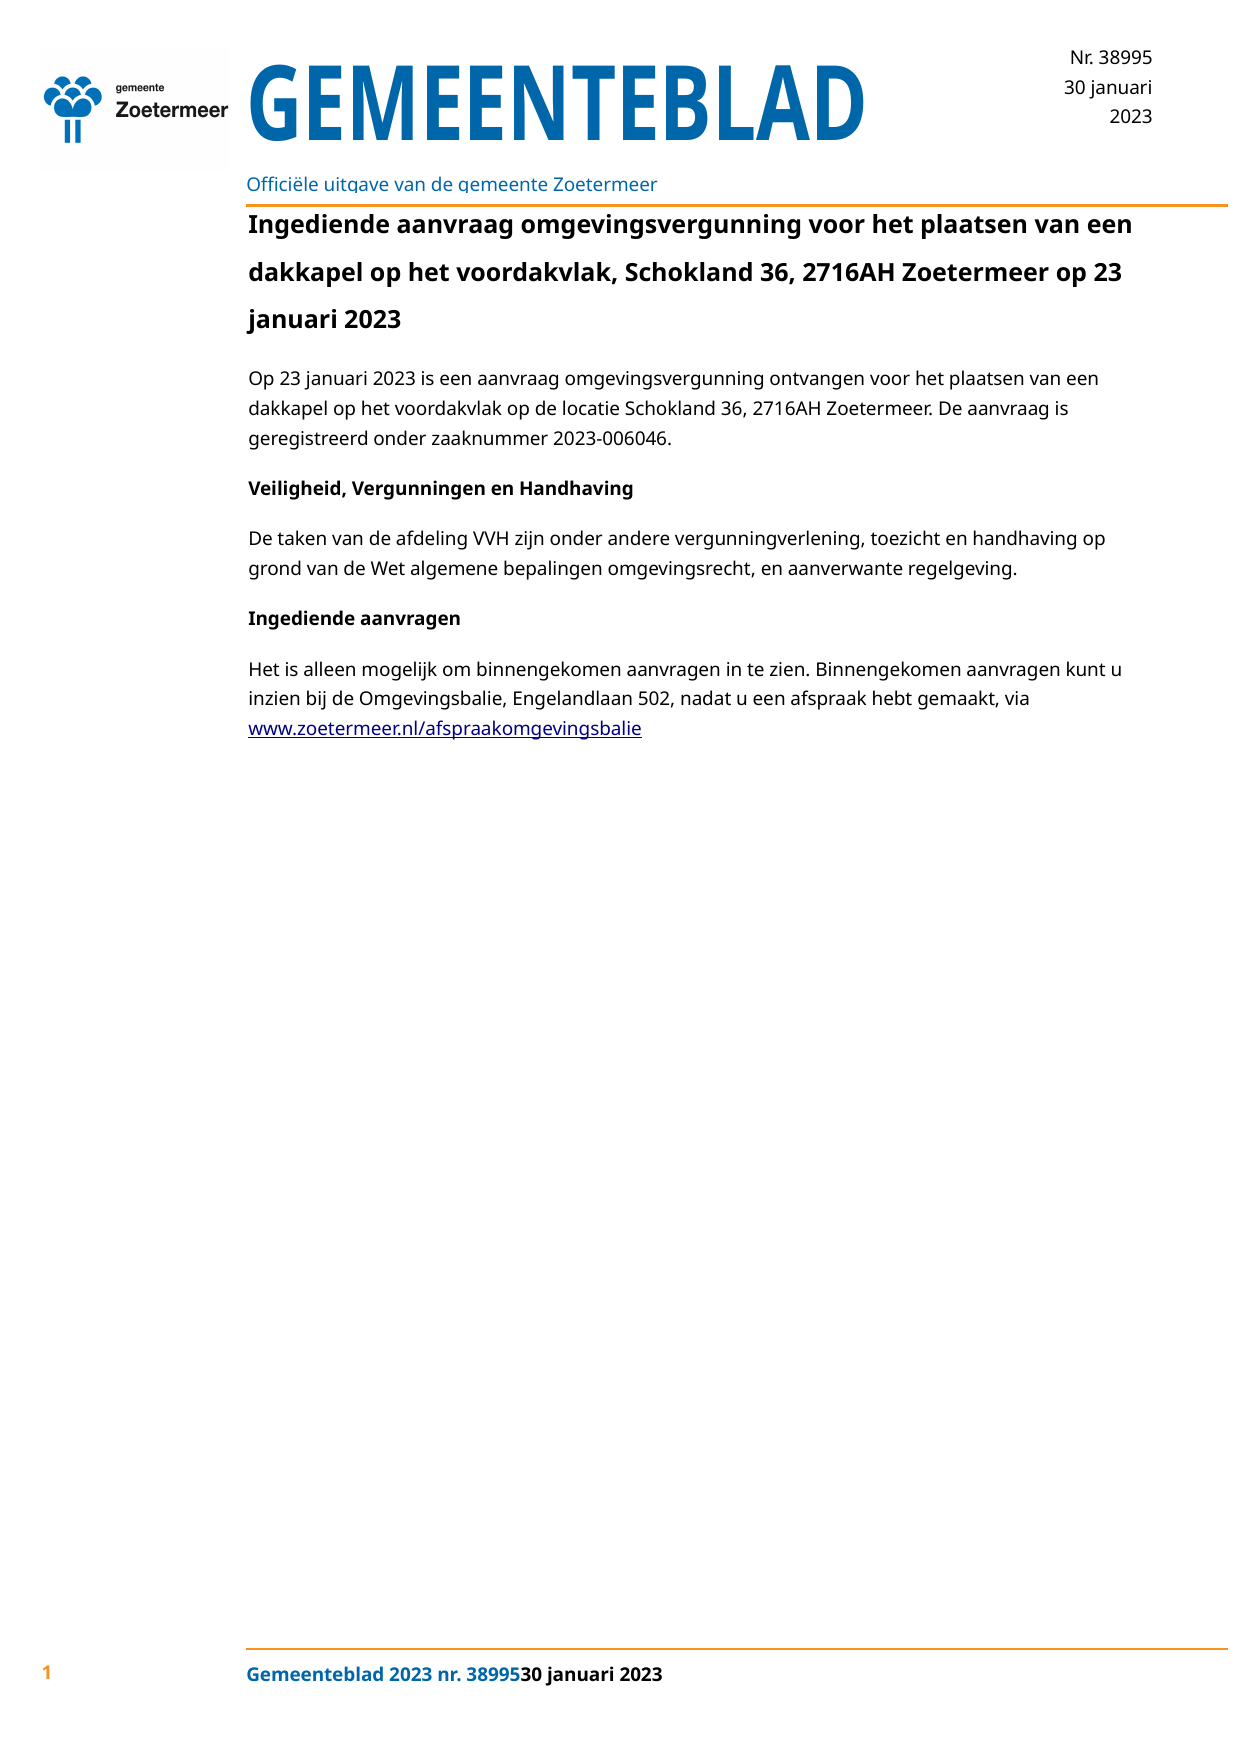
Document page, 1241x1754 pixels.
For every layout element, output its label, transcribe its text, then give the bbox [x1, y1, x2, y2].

picture [41, 47, 231, 172]
text Ingediende aanvragen [248, 606, 1152, 631]
text Op 23 januari 2023 is een aanvraag omgevingsvergunning ontvangen voor het plaatsen van een dakkapel op het voordakvlak op de locatie Schokland 36, 2716AH Zoetermeer. De aanvraag is geregistreerd onder zaaknummer 2023-006046. [248, 366, 1152, 450]
text Veiligheid, Vergunningen en Handhaving [248, 475, 1152, 501]
text Het is alleen mogelijk om binnengekomen aanvragen in te zien. Binnengekomen aanvragen kunt u inzien bij de Omgevingsbalie, Engelandlaan 502, nadat u een afspraak hebt gemaakt, via www.zoetermeer.nl/afspraakomgevingsbalie [248, 656, 1152, 741]
text Ingediende aanvraag omgevingsvergunning voor het plaatsen van een dakkapel op het voordakvlak, Schokland 36, 2716AH Zoetermeer op 23 januari 2023 [248, 207, 1152, 336]
text De taken van de afdeling VVH zijn onder andere vergunningverlening, toezicht en handhaving op grond van de Wet algemene bepalingen omgevingsrecht, en aanverwante regelgeving. [248, 526, 1152, 581]
